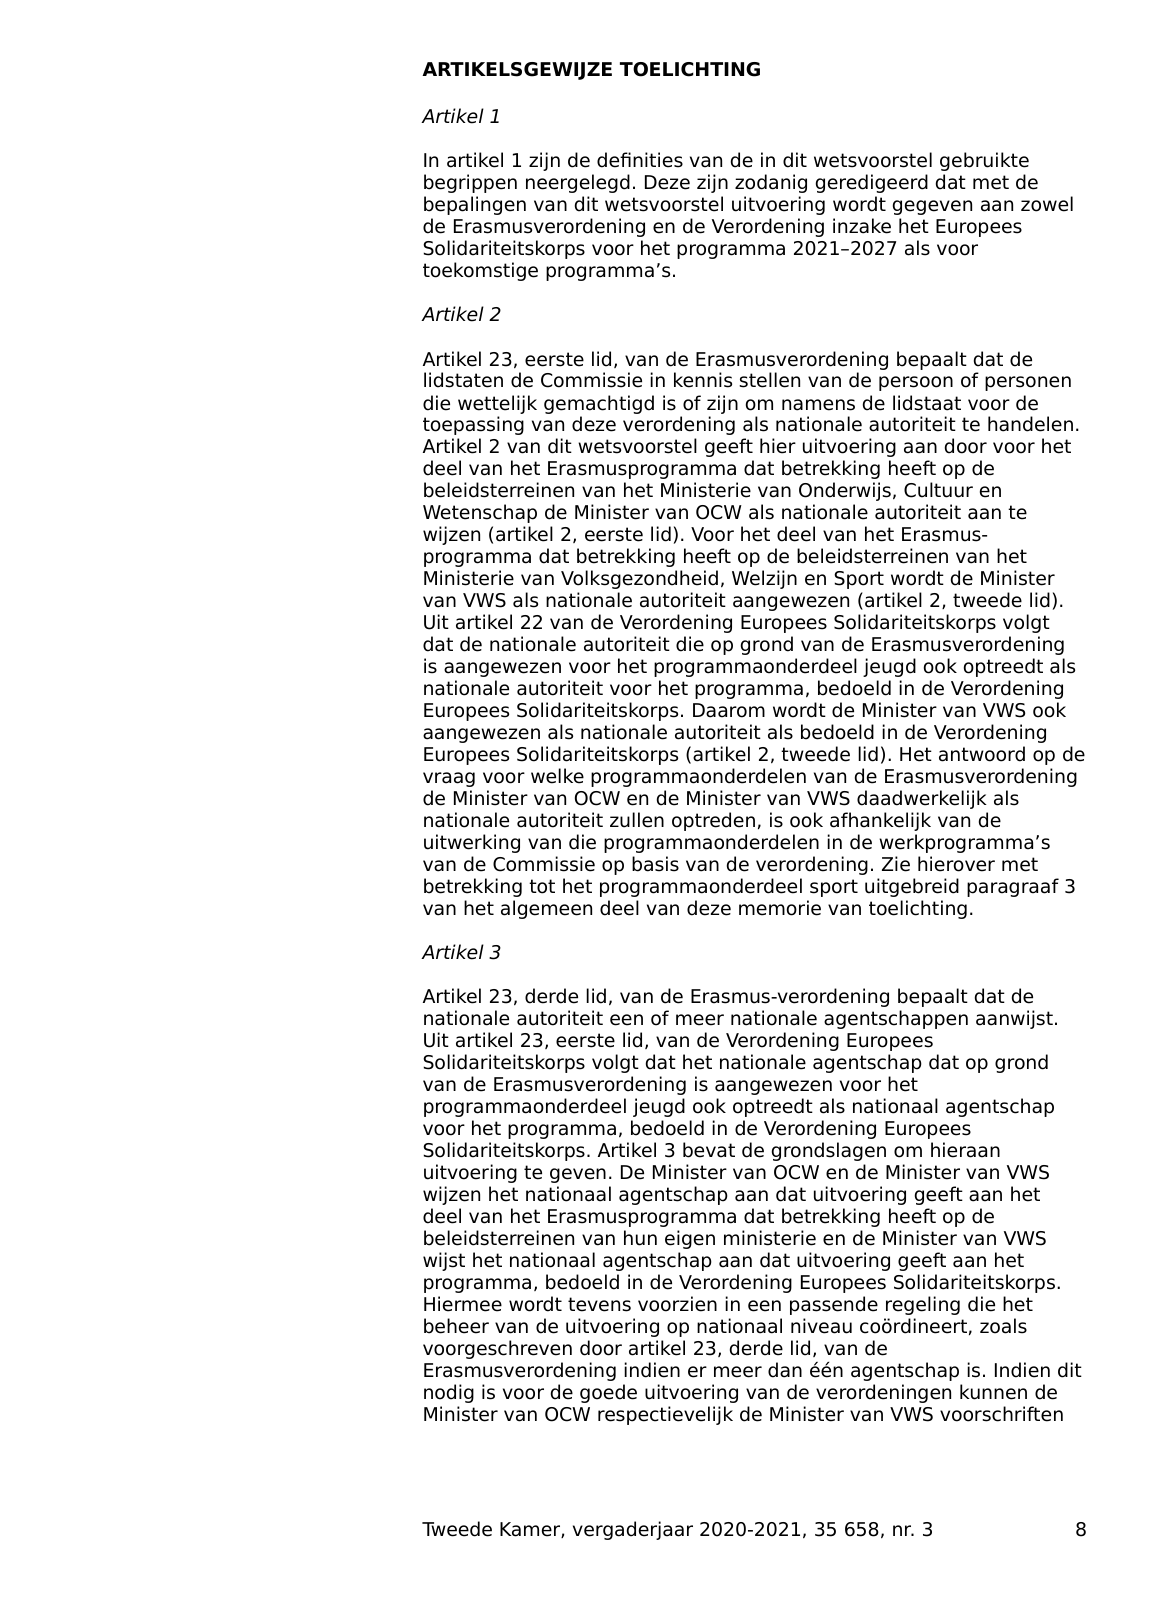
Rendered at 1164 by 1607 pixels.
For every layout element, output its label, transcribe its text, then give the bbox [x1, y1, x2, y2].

subtitle Artikel 1 [422, 106, 1087, 128]
text Artikel 23, eerste lid, van de Erasmusverordening bepaalt dat de lidstaten de Commissie in kennis stellen van de persoon of personen die wettelijk gemachtigd is of zijn om namens de lidstaat voor de toepassing van deze verordening als nationale autoriteit te handelen. Artikel 2 van dit wetsvoorstel geeft hier uitvoering aan door voor het deel van het Erasmusprogramma dat betrekking heeft op de beleidsterreinen van het Ministerie van Onderwijs, Cultuur en Wetenschap de Minister van OCW als nationale autoriteit aan te wijzen (artikel 2, eerste lid). Voor het deel van het Erasmus-programma dat betrekking heeft op de beleidsterreinen van het Ministerie van Volksgezondheid, Welzijn en Sport wordt de Minister van VWS als nationale autoriteit aangewezen (artikel 2, tweede lid). Uit artikel 22 van de Verordening Europees Solidariteitskorps volgt dat de nationale autoriteit die op grond van de Erasmusverordening is aangewezen voor het programmaonderdeel jeugd ook optreedt als nationale autoriteit voor het programma, bedoeld in de Verordening Europees Solidariteitskorps. Daarom wordt de Minister van VWS ook aangewezen als nationale autoriteit als bedoeld in de Verordening Europees Solidariteitskorps (artikel 2, tweede lid). Het antwoord op de vraag voor welke programmaonderdelen van de Erasmusverordening de Minister van OCW en de Minister van VWS daadwerkelijk als nationale autoriteit zullen optreden, is ook afhankelijk van de uitwerking van die programmaonderdelen in de werkprogramma’s van de Commissie op basis van de verordening. Zie hierover met betrekking tot het programmaonderdeel sport uitgebreid paragraaf 3 van het algemeen deel van deze memorie van toelichting. [422, 348, 1087, 920]
text Artikel 23, derde lid, van de Erasmus-verordening bepaalt dat de nationale autoriteit een of meer nationale agentschappen aanwijst. Uit artikel 23, eerste lid, van de Verordening Europees Solidariteitskorps volgt dat het nationale agentschap dat op grond van de Erasmusverordening is aangewezen voor het programmaonderdeel jeugd ook optreedt als nationaal agentschap voor het programma, bedoeld in de Verordening Europees Solidariteitskorps. Artikel 3 bevat de grondslagen om hieraan uitvoering te geven. De Minister van OCW en de Minister van VWS wijzen het nationaal agentschap aan dat uitvoering geeft aan het deel van het Erasmusprogramma dat betrekking heeft op de beleidsterreinen van hun eigen ministerie en de Minister van VWS wijst het nationaal agentschap aan dat uitvoering geeft aan het programma, bedoeld in de Verordening Europees Solidariteitskorps. Hiermee wordt tevens voorzien in een passende regeling die het beheer van de uitvoering op nationaal niveau coördineert, zoals voorgeschreven door artikel 23, derde lid, van de Erasmusverordening indien er meer dan één agentschap is. Indien dit nodig is voor de goede uitvoering van de verordeningen kunnen de Minister van OCW respectievelijk de Minister van VWS voorschriften [422, 986, 1087, 1426]
subtitle Artikel 2 [422, 304, 1087, 326]
subtitle Artikel 3 [422, 942, 1087, 964]
subtitle ARTIKELSGEWIJZE TOELICHTING [422, 59, 1087, 81]
text In artikel 1 zijn de definities van de in dit wetsvoorstel gebruikte begrippen neergelegd. Deze zijn zodanig geredigeerd dat met de bepalingen van dit wetsvoorstel uitvoering wordt gegeven aan zowel de Erasmusverordening en de Verordening inzake het Europees Solidariteitskorps voor het programma 2021–2027 als voor toekomstige programma’s. [422, 150, 1087, 282]
